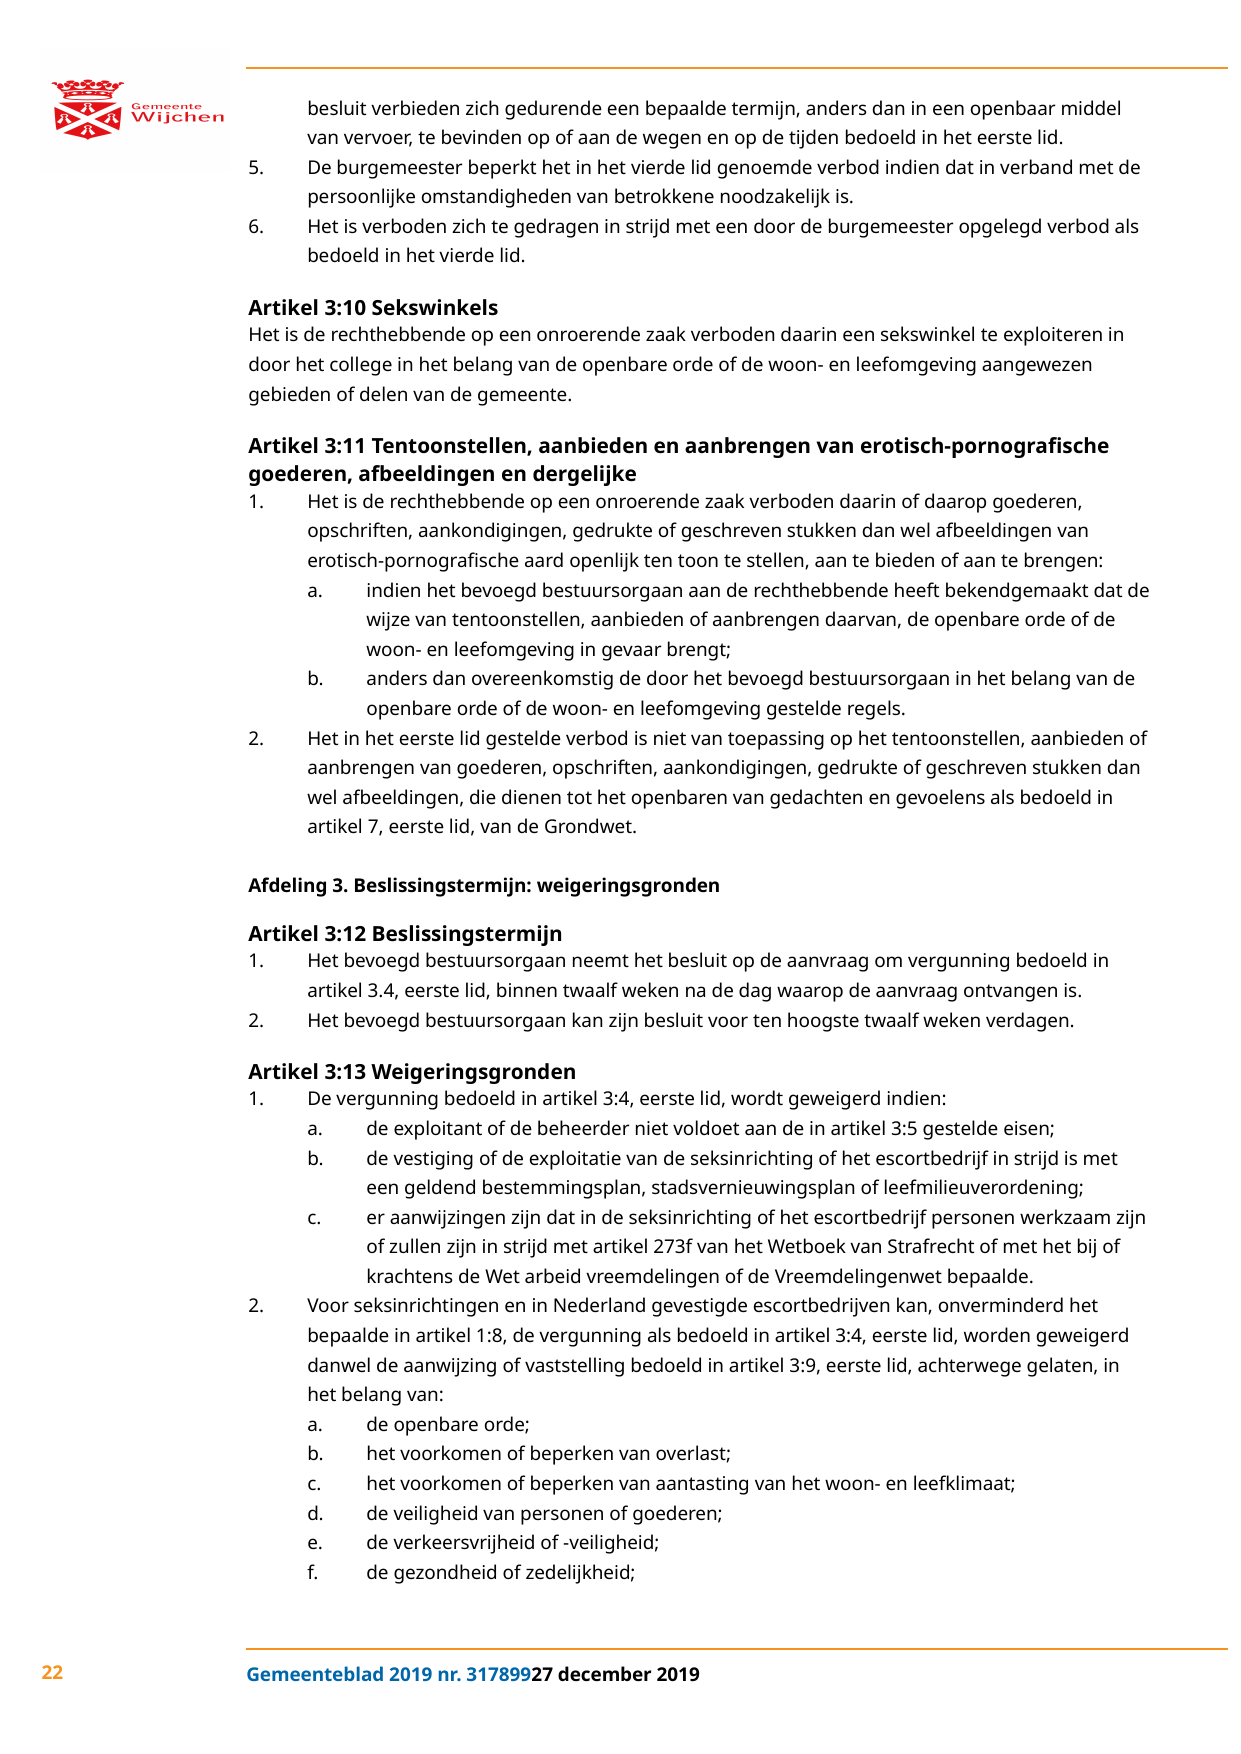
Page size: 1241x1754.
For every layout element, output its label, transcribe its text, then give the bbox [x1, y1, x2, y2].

list De vergunning bedoeld in artikel 3:4, eerste lid, wordt geweigerd indien: [248, 1086, 1152, 1111]
text Het is de rechthebbende op een onroerende zaak verboden daarin een sekswinkel te exploiteren in door het college in het belang van de openbare orde of de woon- en leefomgeving aangewezen gebieden of delen van de gemeente. [248, 322, 1152, 406]
list Het bevoegd bestuursorgaan kan zijn besluit voor ten hoogste twaalf weken verdagen. [248, 1007, 1152, 1032]
list Het bevoegd bestuursorgaan neemt het besluit op de aanvraag om vergunning bedoeld in artikel 3.4, eerste lid, binnen twaalf weken na de dag waarop de aanvraag ontvangen is. [248, 948, 1152, 1003]
list De burgemeester beperkt het in het vierde lid genoemde verbod indien dat in verband met de persoonlijke omstandigheden van betrokkene noodzakelijk is. [248, 154, 1152, 209]
list de veiligheid van personen of goederen; [307, 1500, 1152, 1526]
list de exploitant of de beheerder niet voldoet aan de in artikel 3:5 gestelde eisen; [307, 1115, 1152, 1141]
list Het is verboden zich te gedragen in strijd met een door de burgemeester opgelegd verbod als bedoeld in het vierde lid. [248, 213, 1152, 268]
list Het in het eerste lid gestelde verbod is niet van toepassing op het tentoonstellen, aanbieden of aanbrengen van goederen, opschriften, aankondigingen, gedrukte of geschreven stukken dan wel afbeeldingen, die dienen tot het openbaren van gedachten en gevoelens als bedoeld in artikel 7, eerste lid, van de Grondwet. [248, 725, 1152, 839]
text Artikel 3:13 Weigeringsgronden [248, 1057, 1152, 1086]
list indien het bevoegd bestuursorgaan aan de rechthebbende heeft bekendgemaakt dat de wijze van tentoonstellen, aanbieden of aanbrengen daarvan, de openbare orde of de woon- en leefomgeving in gevaar brengt; [307, 577, 1152, 662]
list de gezondheid of zedelijkheid; [307, 1559, 1152, 1585]
list de verkeersvrijheid of -veiligheid; [307, 1529, 1152, 1555]
text Artikel 3:10 Sekswinkels [248, 293, 1152, 322]
picture [41, 47, 231, 172]
list Het is de rechthebbende op een onroerende zaak verboden daarin of daarop goederen, opschriften, aankondigingen, gedrukte of geschreven stukken dan wel afbeeldingen van erotisch-pornografische aard openlijk ten toon te stellen, aan te bieden of aan te brengen: [248, 488, 1152, 573]
text Artikel 3:12 Beslissingstermijn [248, 919, 1152, 948]
list de vestiging of de exploitatie van de seksinrichting of het escortbedrijf in strijd is met een geldend bestemmingsplan, stadsvernieuwingsplan of leefmilieuverordening; [307, 1145, 1152, 1200]
list er aanwijzingen zijn dat in de seksinrichting of het escortbedrijf personen werkzaam zijn of zullen zijn in strijd met artikel 273f van het Wetboek van Strafrecht of met het bij of krachtens de Wet arbeid vreemdelingen of de Vreemdelingenwet bepaalde. [307, 1204, 1152, 1289]
list het voorkomen of beperken van aantasting van het woon- en leefklimaat; [307, 1470, 1152, 1496]
text Afdeling 3. Beslissingstermijn: weigeringsgronden [248, 873, 1152, 898]
list anders dan overeenkomstig de door het bevoegd bestuursorgaan in het belang van de openbare orde of de woon- en leefomgeving gestelde regels. [307, 666, 1152, 721]
text Artikel 3:11 Tentoonstellen, aanbieden en aanbrengen van erotisch-pornografische goederen, afbeeldingen en dergelijke [248, 431, 1152, 488]
list Voor seksinrichtingen en in Nederland gevestigde escortbedrijven kan, onverminderd het bepaalde in artikel 1:8, de vergunning als bedoeld in artikel 3:4, eerste lid, worden geweigerd danwel de aanwijzing of vaststelling bedoeld in artikel 3:9, eerste lid, achterwege gelaten, in het belang van: [248, 1293, 1152, 1407]
list de openbare orde; [307, 1411, 1152, 1437]
list besluit verbieden zich gedurende een bepaalde termijn, anders dan in een openbaar middel van vervoer, te bevinden op of aan de wegen en op de tijden bedoeld in het eerste lid. [248, 95, 1152, 150]
list het voorkomen of beperken van overlast; [307, 1441, 1152, 1466]
